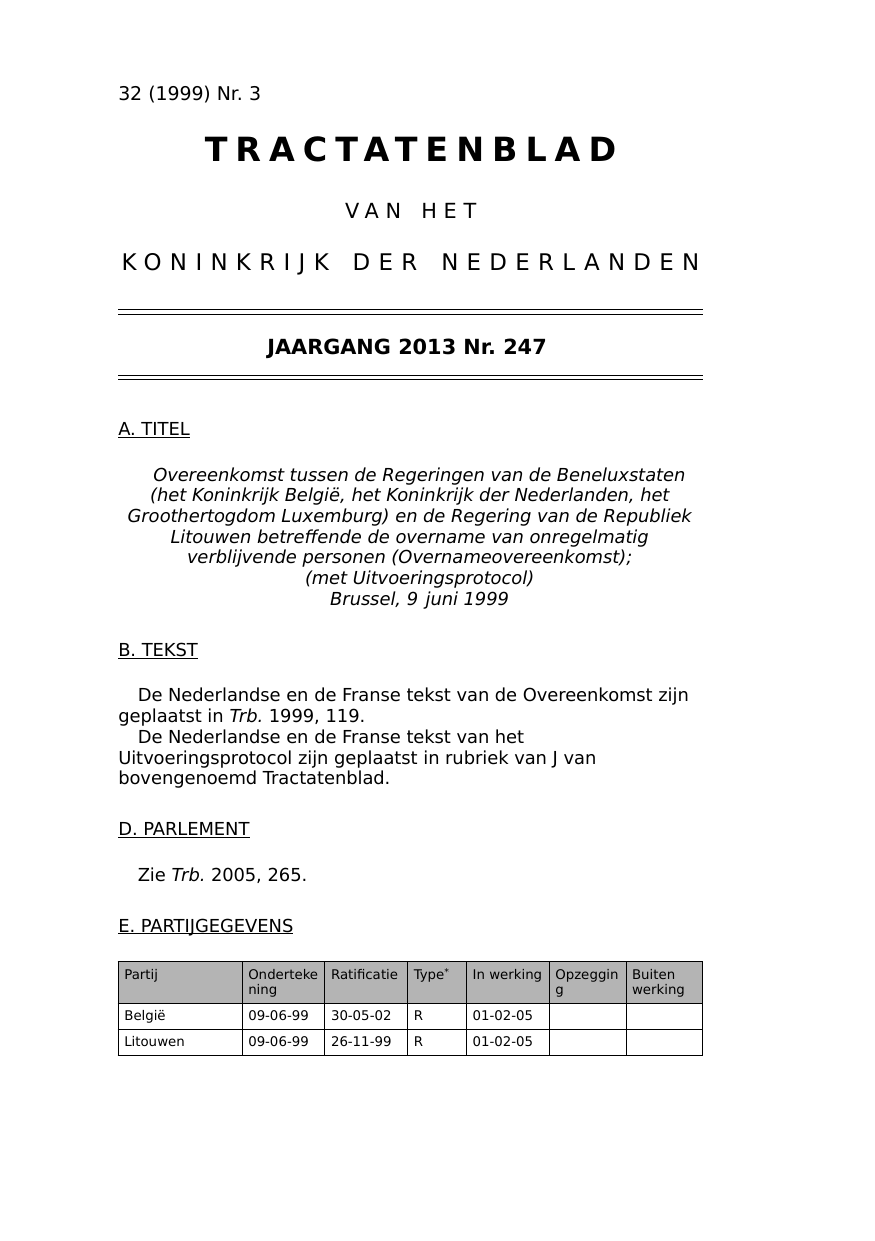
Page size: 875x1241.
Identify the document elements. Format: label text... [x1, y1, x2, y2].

table_header Ratificatie [325, 962, 407, 1003]
table_cell 26-11-99 [325, 1030, 407, 1054]
table_cell R [408, 1030, 466, 1054]
subtitle D. PARLEMENT [118, 819, 703, 840]
table_cell [627, 1004, 702, 1028]
table_header In werking [467, 962, 549, 1003]
subtitle A. TITEL [118, 419, 703, 439]
text Zie Trb. 2005, 265. [118, 865, 703, 885]
text Brussel, 9 juni 1999 [118, 589, 703, 609]
table_header Partij [119, 962, 242, 1003]
text 32 (1999) Nr. 3 [118, 83, 703, 105]
text Overeenkomst tussen de Regeringen van de Beneluxstaten (het Koninkrijk België, het Koninkrijk der Nederlanden, het Groothertogdom Luxemburg) en de Regering van de Republiek Litouwen betreffende de overname van onregelmatig verblijvende personen (Overnameovereenkomst); [118, 464, 703, 568]
subtitle E. PARTIJGEGEVENS [118, 915, 703, 936]
text JAARGANG 2013 Nr. 247 [118, 335, 703, 359]
text De Nederlandse en de Franse tekst van het Uitvoeringsprotocol zijn geplaatst in rubriek van J van bovengenoemd Tractatenblad. [118, 727, 703, 789]
table_cell 09-06-99 [243, 1030, 324, 1054]
subtitle B. TEKST [118, 639, 703, 660]
table_cell R [408, 1004, 466, 1028]
table_cell 09-06-99 [243, 1004, 324, 1028]
text De Nederlandse en de Franse tekst van de Overeenkomst zijn geplaatst in Trb. 1999, 119. [118, 685, 703, 727]
table_cell België [119, 1004, 242, 1028]
table_cell [627, 1030, 702, 1054]
text TRACTATENBLAD [118, 130, 703, 169]
table_cell [550, 1030, 626, 1054]
text KONINKRIJK DER NEDERLANDEN [118, 249, 703, 276]
table_header Type* [408, 962, 466, 1003]
table_header Ondertekening [243, 962, 324, 1003]
table_cell 01-02-05 [467, 1004, 549, 1028]
table_cell 30-05-02 [325, 1004, 407, 1028]
table_cell [550, 1004, 626, 1028]
table_header Opzegging [550, 962, 626, 1003]
table_header Buiten werking [627, 962, 702, 1003]
text (met Uitvoeringsprotocol) [118, 568, 703, 589]
table_cell 01-02-05 [467, 1030, 549, 1054]
table_cell Litouwen [119, 1030, 242, 1054]
text VAN HET [118, 199, 703, 223]
